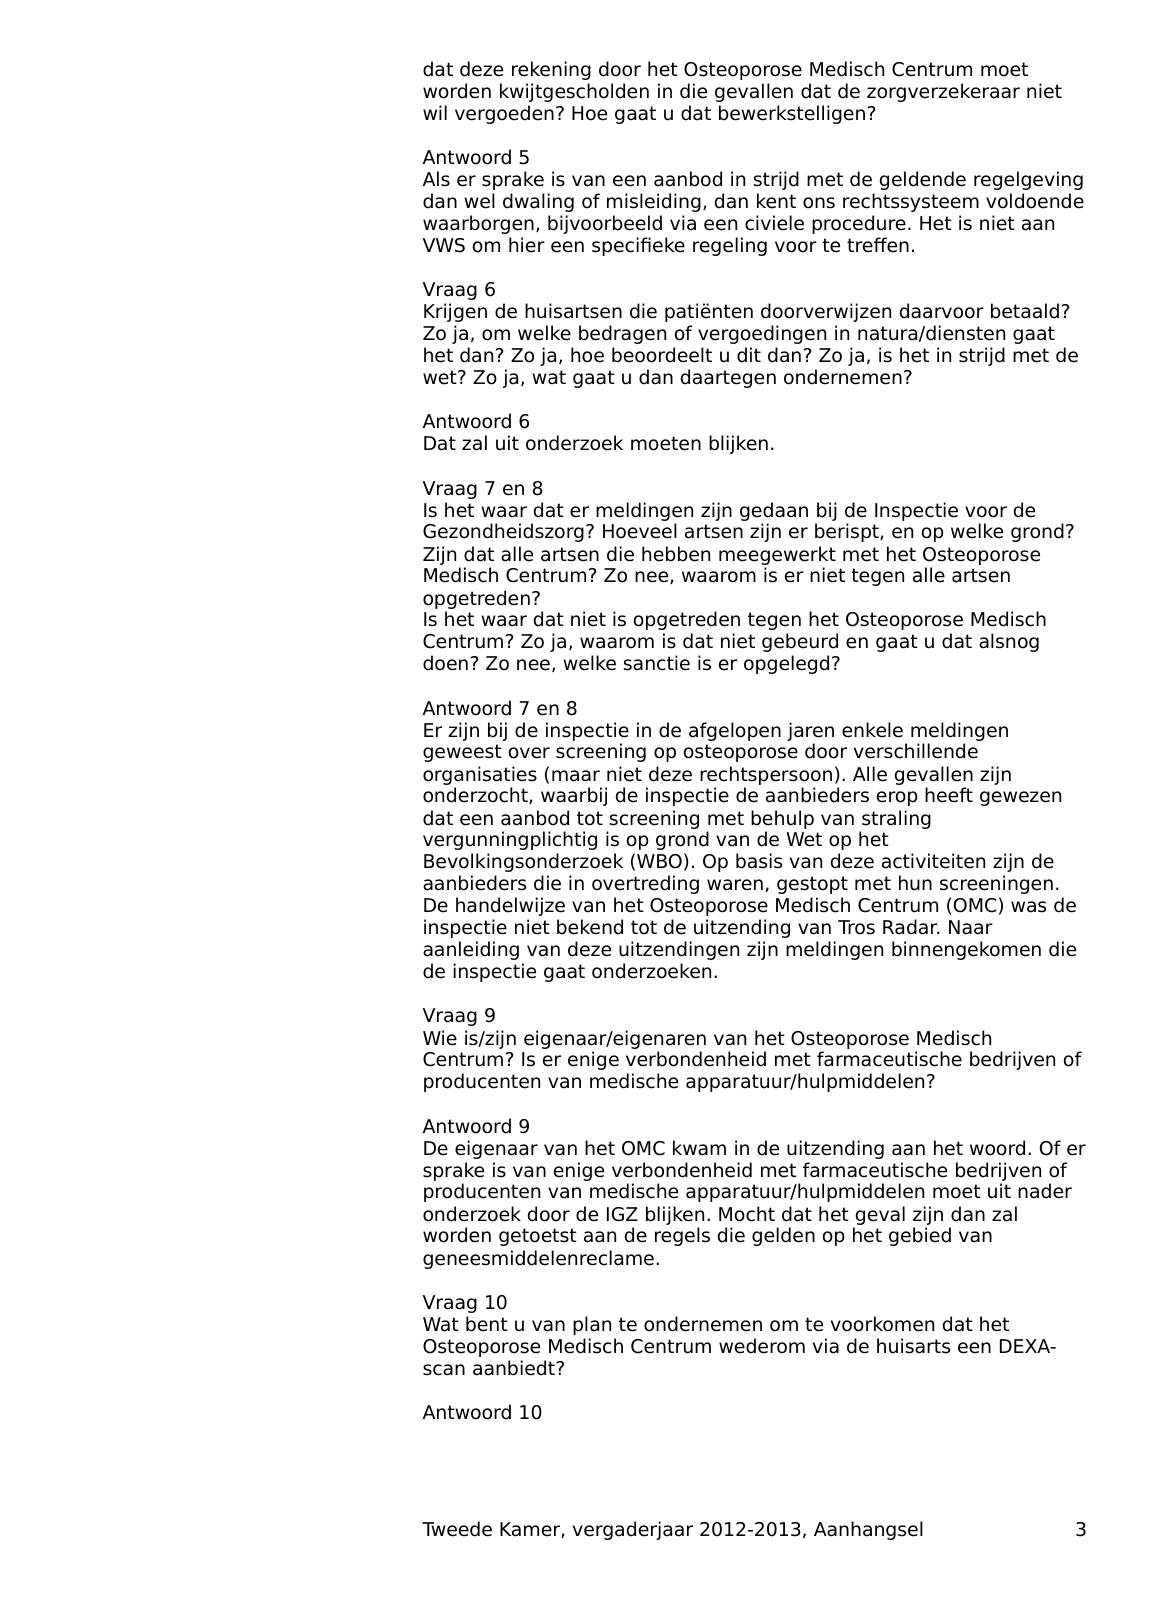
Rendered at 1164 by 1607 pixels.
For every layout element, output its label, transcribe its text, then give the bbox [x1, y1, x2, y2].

text Er zijn bij de inspectie in de afgelopen jaren enkele meldingen geweest over screening op osteoporose door verschillende organisaties (maar niet deze rechtspersoon). Alle gevallen zijn onderzocht, waarbij de inspectie de aanbieders erop heeft gewezen dat een aanbod tot screening met behulp van straling vergunningplichtig is op grond van de Wet op het Bevolkingsonderzoek (WBO). Op basis van deze activiteiten zijn de aanbieders die in overtreding waren, gestopt met hun screeningen. [422, 719, 1087, 895]
text Is het waar dat er meldingen zijn gedaan bij de Inspectie voor de Gezondheidszorg? Hoeveel artsen zijn er berispt, en op welke grond? Zijn dat alle artsen die hebben meegewerkt met het Osteoporose Medisch Centrum? Zo nee, waarom is er niet tegen alle artsen opgetreden? [422, 499, 1087, 609]
text Antwoord 10 [422, 1402, 1087, 1424]
text De eigenaar van het OMC kwam in de uitzending aan het woord. Of er sprake is van enige verbondenheid met farmaceutische bedrijven of producenten van medische apparatuur/hulpmiddelen moet uit nader onderzoek door de IGZ blijken. Mocht dat het geval zijn dan zal worden getoetst aan de regels die gelden op het gebied van geneesmiddelenreclame. [422, 1137, 1087, 1269]
text Wat bent u van plan te ondernemen om te voorkomen dat het Osteoporose Medisch Centrum wederom via de huisarts een DEXA-scan aanbiedt? [422, 1313, 1087, 1379]
text Vraag 10 [422, 1292, 1087, 1313]
text Krijgen de huisartsen die patiënten doorverwijzen daarvoor betaald? Zo ja, om welke bedragen of vergoedingen in natura/diensten gaat het dan? Zo ja, hoe beoordeelt u dit dan? Zo ja, is het in strijd met de wet? Zo ja, wat gaat u dan daartegen ondernemen? [422, 301, 1087, 389]
text Vraag 7 en 8 [422, 477, 1087, 499]
text dat deze rekening door het Osteoporose Medisch Centrum moet worden kwijtgescholden in die gevallen dat de zorgverzekeraar niet wil vergoeden? Hoe gaat u dat bewerkstelligen? [422, 59, 1087, 125]
text Dat zal uit onderzoek moeten blijken. [422, 433, 1087, 455]
text Antwoord 9 [422, 1116, 1087, 1137]
text Vraag 9 [422, 1005, 1087, 1027]
text Antwoord 5 [422, 147, 1087, 169]
text De handelwijze van het Osteoporose Medisch Centrum (OMC) was de inspectie niet bekend tot de uitzending van Tros Radar. Naar aanleiding van deze uitzendingen zijn meldingen binnengekomen die de inspectie gaat onderzoeken. [422, 895, 1087, 983]
text Wie is/zijn eigenaar/eigenaren van het Osteoporose Medisch Centrum? Is er enige verbondenheid met farmaceutische bedrijven of producenten van medische apparatuur/hulpmiddelen? [422, 1027, 1087, 1093]
text Als er sprake is van een aanbod in strijd met de geldende regelgeving dan wel dwaling of misleiding, dan kent ons rechtssysteem voldoende waarborgen, bijvoorbeeld via een civiele procedure. Het is niet aan VWS om hier een specifieke regeling voor te treffen. [422, 169, 1087, 257]
text Is het waar dat niet is opgetreden tegen het Osteoporose Medisch Centrum? Zo ja, waarom is dat niet gebeurd en gaat u dat alsnog doen? Zo nee, welke sanctie is er opgelegd? [422, 609, 1087, 675]
text Vraag 6 [422, 279, 1087, 301]
text Antwoord 6 [422, 411, 1087, 433]
text Antwoord 7 en 8 [422, 697, 1087, 719]
